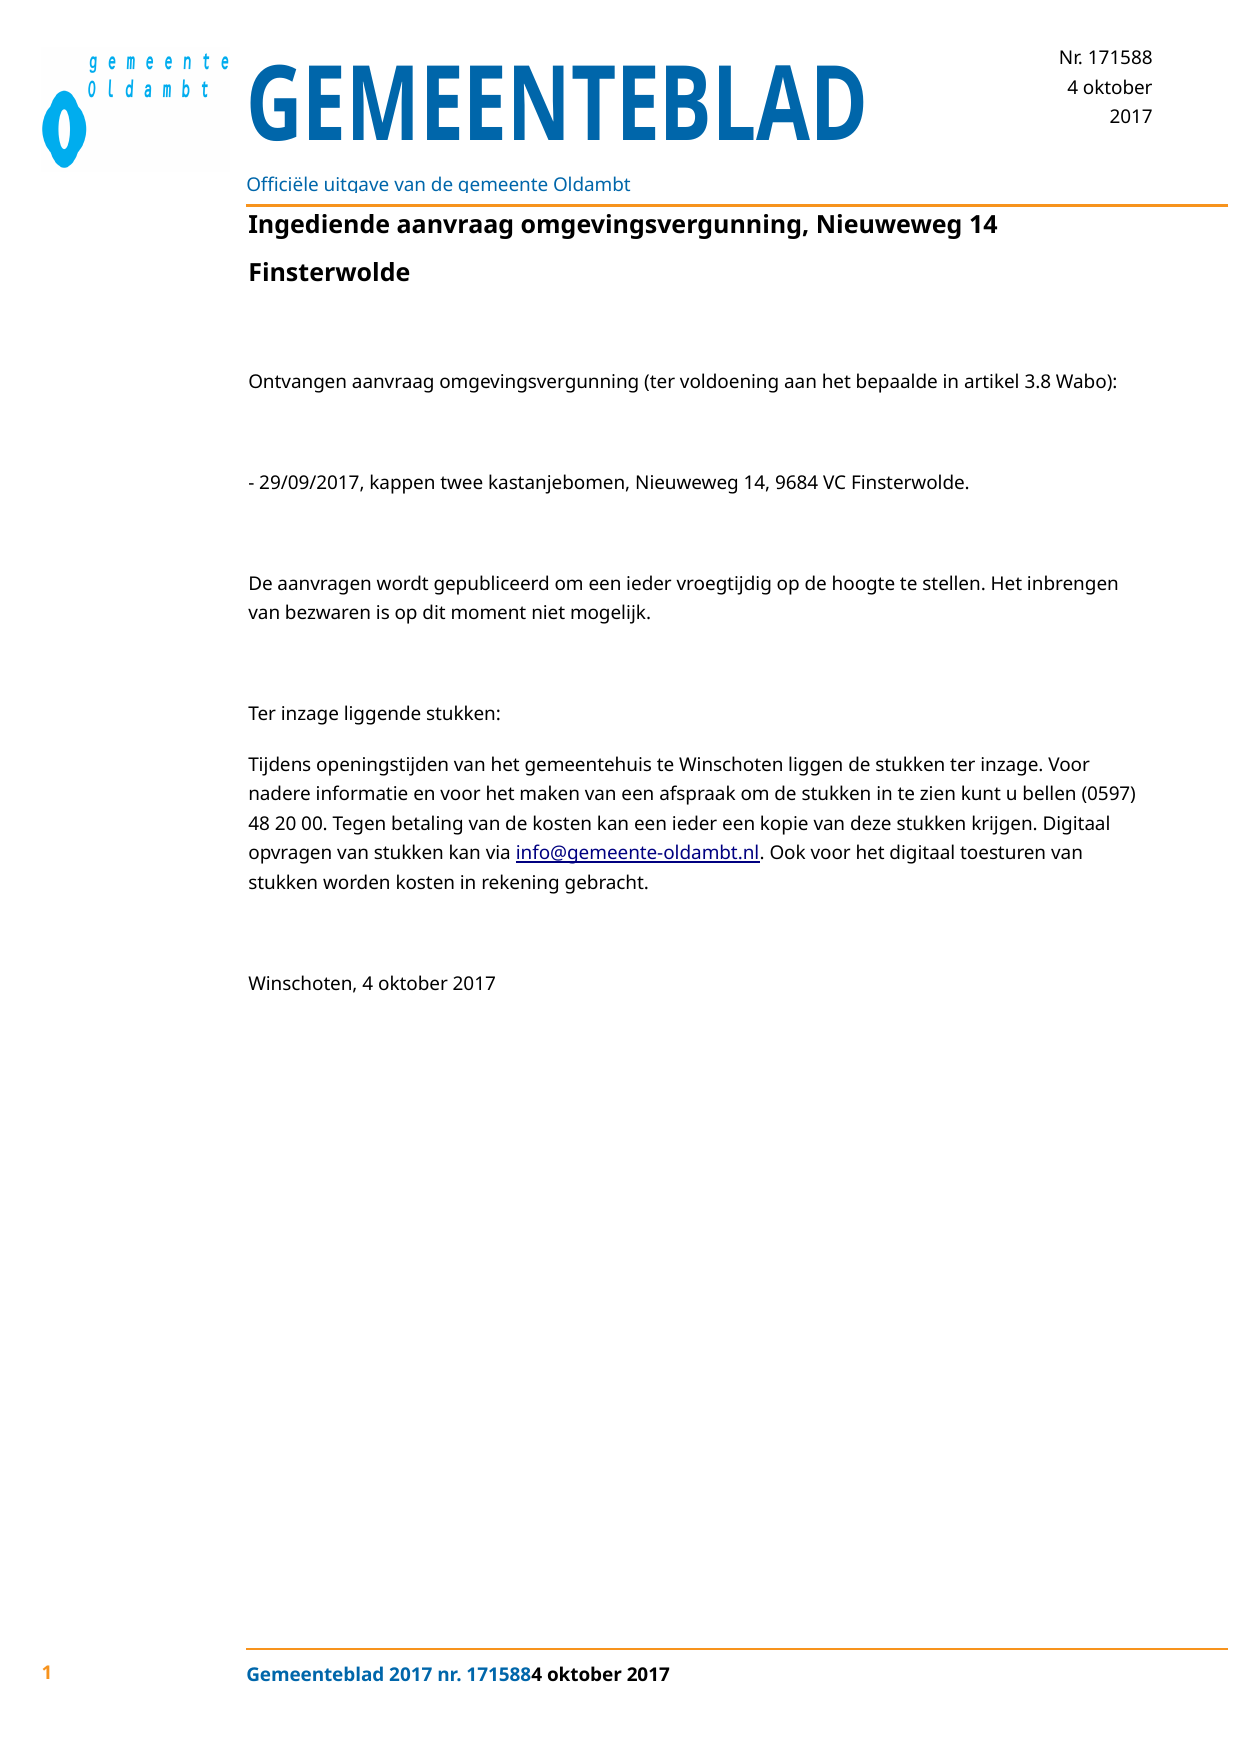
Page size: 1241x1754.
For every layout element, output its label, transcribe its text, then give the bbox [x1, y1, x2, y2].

text De aanvragen wordt gepubliceerd om een ieder vroegtijdig op de hoogte te stellen. Het inbrengen van bezwaren is op dit moment niet mogelijk. [248, 570, 1152, 625]
text Tijdens openingstijden van het gemeentehuis te Winschoten liggen de stukken ter inzage. Voor nadere informatie en voor het maken van een afspraak om de stukken in te zien kunt u bellen (0597) 48 20 00. Tegen betaling van de kosten kan een ieder een kopie van deze stukken krijgen. Digitaal opvragen van stukken kan via info@gemeente-oldambt.nl. Ook voor het digitaal toesturen van stukken worden kosten in rekening gebracht. [248, 751, 1152, 895]
text - 29/09/2017, kappen twee kastanjebomen, Nieuweweg 14, 9684 VC Finsterwolde. [248, 469, 1152, 495]
text Winschoten, 4 oktober 2017 [248, 970, 1152, 996]
picture [41, 47, 231, 172]
text Ontvangen aanvraag omgevingsvergunning (ter voldoening aan het bepaalde in artikel 3.8 Wabo): [248, 368, 1152, 394]
text Ingediende aanvraag omgevingsvergunning, Nieuweweg 14 Finsterwolde [248, 207, 1152, 288]
text Ter inzage liggende stukken: [248, 700, 1152, 726]
